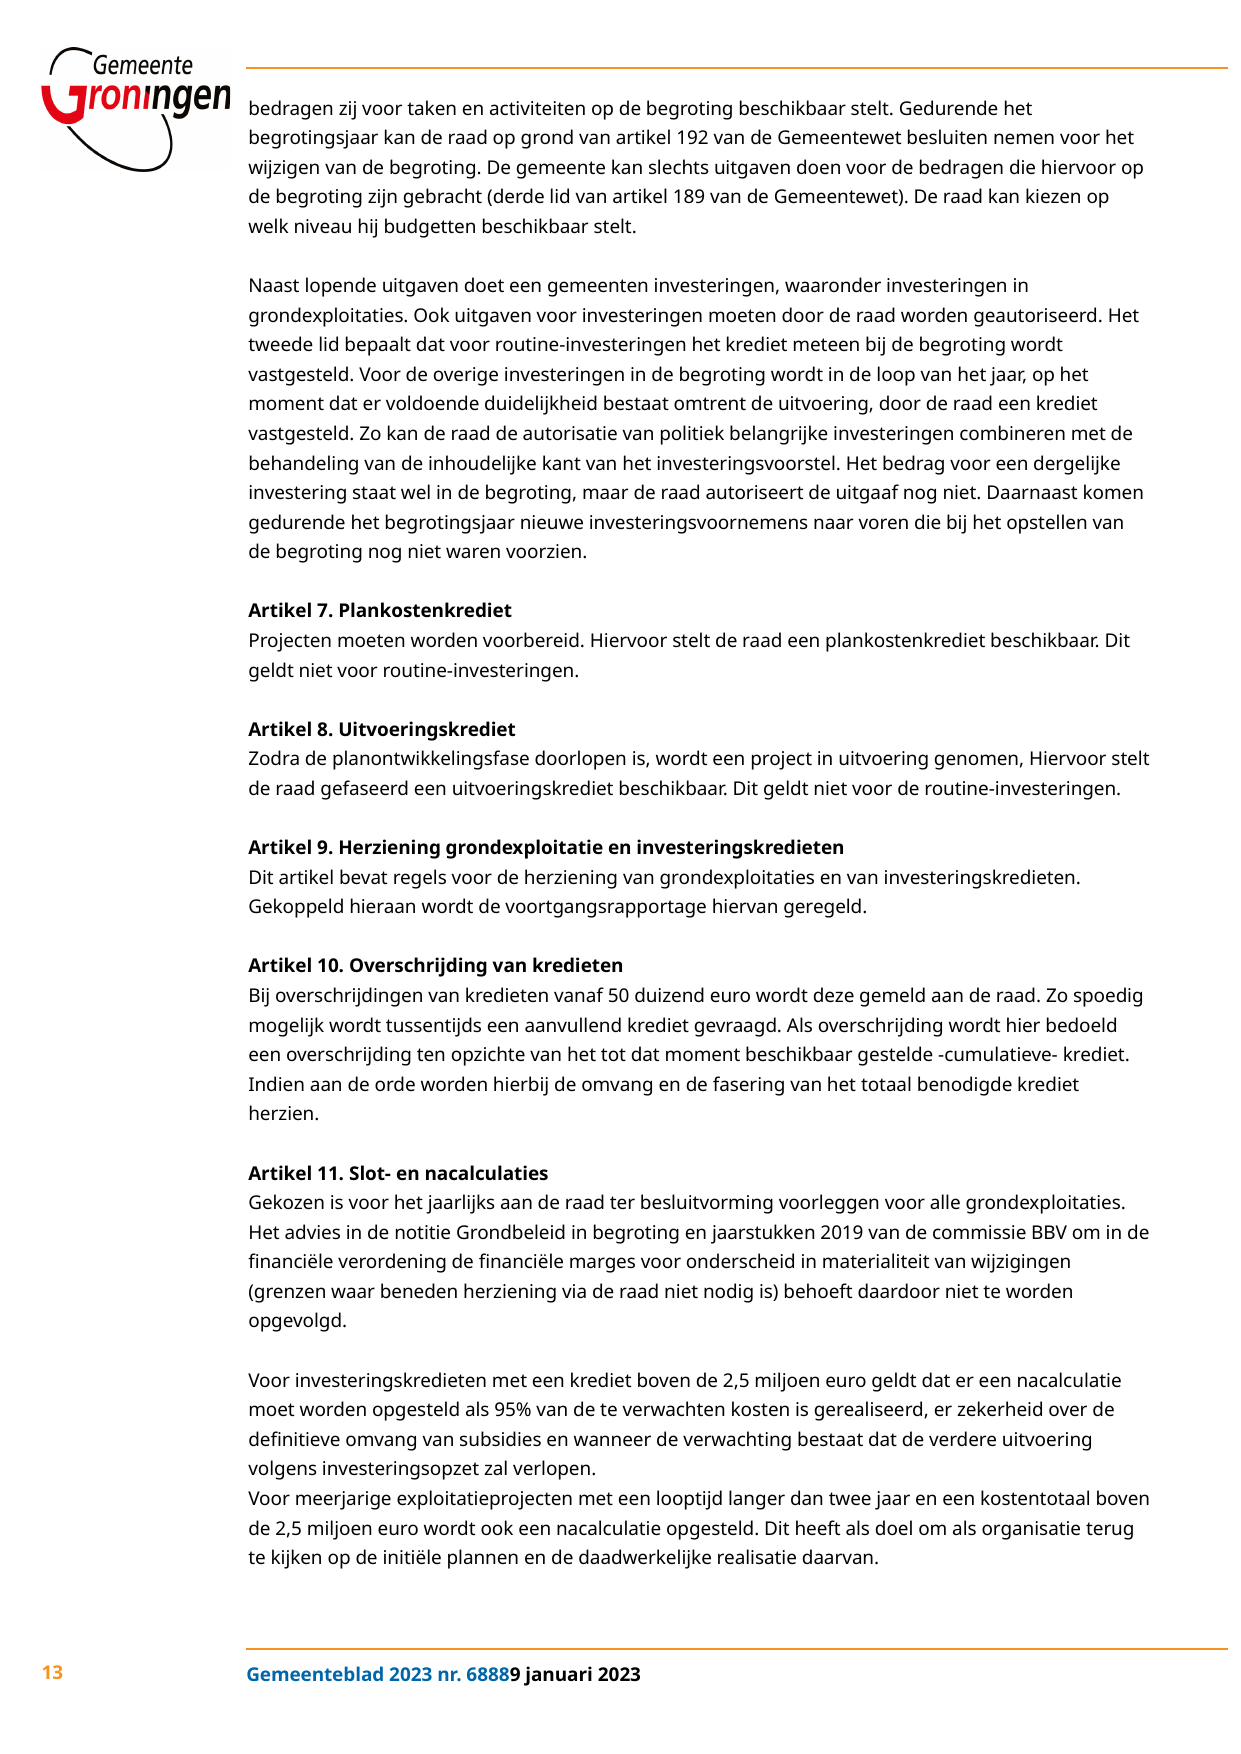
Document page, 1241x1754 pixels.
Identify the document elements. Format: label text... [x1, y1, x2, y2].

text Artikel 7. Plankostenkrediet [248, 598, 1152, 623]
text Voor investeringskredieten met een krediet boven de 2,5 miljoen euro geldt dat er een nacalculatie moet worden opgesteld als 95% van de te verwachten kosten is gerealiseerd, er zekerheid over de definitieve omvang van subsidies en wanneer de verwachting bestaat dat de verdere uitvoering volgens investeringsopzet zal verlopen. [248, 1367, 1152, 1481]
text Projecten moeten worden voorbereid. Hiervoor stelt de raad een plankostenkrediet beschikbaar. Dit geldt niet voor routine-investeringen. [248, 627, 1152, 683]
text Artikel 9. Herziening grondexploitatie en investeringskredieten [248, 834, 1152, 860]
text Artikel 8. Uitvoeringskrediet [248, 716, 1152, 742]
text Bij overschrijdingen van kredieten vanaf 50 duizend euro wordt deze gemeld aan de raad. Zo spoedig mogelijk wordt tussentijds een aanvullend krediet gevraagd. Als overschrijding wordt hier bedoeld een overschrijding ten opzichte van het tot dat moment beschikbaar gestelde -cumulatieve- krediet. Indien aan de orde worden hierbij de omvang en de fasering van het totaal benodigde krediet herzien. [248, 982, 1152, 1126]
text Zodra de planontwikkelingsfase doorlopen is, wordt een project in uitvoering genomen, Hiervoor stelt de raad gefaseerd een uitvoeringskrediet beschikbaar. Dit geldt niet voor de routine-investeringen. [248, 746, 1152, 801]
text Dit artikel bevat regels voor de herziening van grondexploitaties en van investeringskredieten. Gekoppeld hieraan wordt de voortgangsrapportage hiervan geregeld. [248, 864, 1152, 919]
text Artikel 11. Slot- en nacalculaties [248, 1160, 1152, 1186]
text Artikel 10. Overschrijding van kredieten [248, 953, 1152, 978]
picture [41, 47, 231, 172]
text bedragen zij voor taken en activiteiten op de begroting beschikbaar stelt. Gedurende het begrotingsjaar kan de raad op grond van artikel 192 van de Gemeentewet besluiten nemen voor het wijzigen van de begroting. De gemeente kan slechts uitgaven doen voor de bedragen die hiervoor op de begroting zijn gebracht (derde lid van artikel 189 van de Gemeentewet). De raad kan kiezen op welk niveau hij budgetten beschikbaar stelt. [248, 95, 1152, 239]
text Gekozen is voor het jaarlijks aan de raad ter besluitvorming voorleggen voor alle grondexploitaties. Het advies in de notitie Grondbeleid in begroting en jaarstukken 2019 van de commissie BBV om in de financiële verordening de financiële marges voor onderscheid in materialiteit van wijzigingen (grenzen waar beneden herziening via de raad niet nodig is) behoeft daardoor niet te worden opgevolgd. [248, 1189, 1152, 1333]
text Voor meerjarige exploitatieprojecten met een looptijd langer dan twee jaar en een kostentotaal boven de 2,5 miljoen euro wordt ook een nacalculatie opgesteld. Dit heeft als doel om als organisatie terug te kijken op de initiële plannen en de daadwerkelijke realisatie daarvan. [248, 1485, 1152, 1570]
text Naast lopende uitgaven doet een gemeenten investeringen, waaronder investeringen in grondexploitaties. Ook uitgaven voor investeringen moeten door de raad worden geautoriseerd. Het tweede lid bepaalt dat voor routine-investeringen het krediet meteen bij de begroting wordt vastgesteld. Voor de overige investeringen in de begroting wordt in de loop van het jaar, op het moment dat er voldoende duidelijkheid bestaat omtrent de uitvoering, door de raad een krediet vastgesteld. Zo kan de raad de autorisatie van politiek belangrijke investeringen combineren met de behandeling van de inhoudelijke kant van het investeringsvoorstel. Het bedrag voor een dergelijke investering staat wel in de begroting, maar de raad autoriseert de uitgaaf nog niet. Daarnaast komen gedurende het begrotingsjaar nieuwe investeringsvoornemens naar voren die bij het opstellen van de begroting nog niet waren voorzien. [248, 272, 1152, 564]
